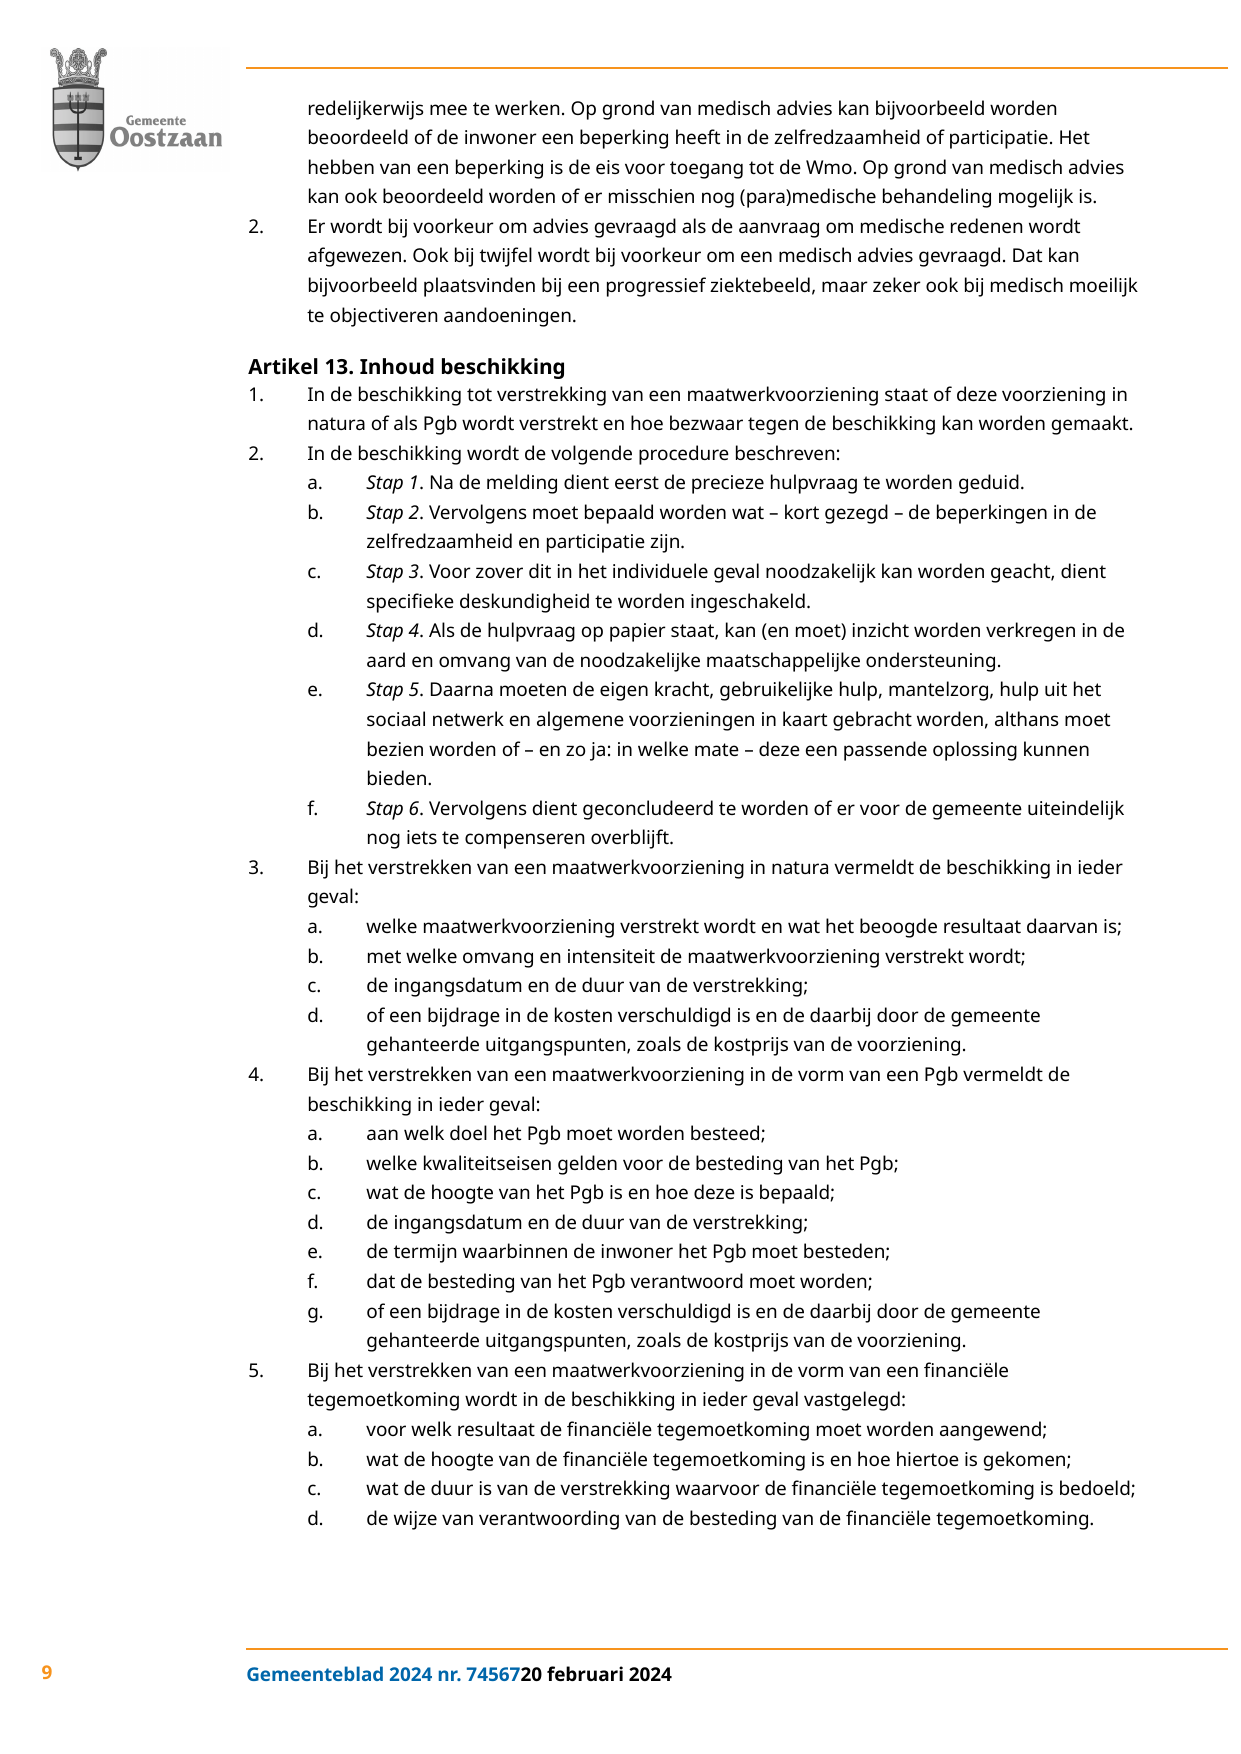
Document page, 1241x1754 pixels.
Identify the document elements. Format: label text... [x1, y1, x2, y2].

list wat de duur is van de verstrekking waarvoor de financiële tegemoetkoming is bedoeld; [307, 1475, 1152, 1501]
list de termijn waarbinnen de inwoner het Pgb moet besteden; [307, 1239, 1152, 1264]
list de ingangsdatum en de duur van de verstrekking; [307, 1209, 1152, 1235]
list Stap 1. Na de melding dient eerst de precieze hulpvraag te worden geduid. [307, 469, 1152, 495]
list Stap 3. Voor zover dit in het individuele geval noodzakelijk kan worden geacht, dient specifieke deskundigheid te worden ingeschakeld. [307, 558, 1152, 613]
list wat de hoogte van het Pgb is en hoe deze is bepaald; [307, 1179, 1152, 1205]
list welke maatwerkvoorziening verstrekt wordt en wat het beoogde resultaat daarvan is; [307, 913, 1152, 939]
list of een bijdrage in de kosten verschuldigd is en de daarbij door de gemeente gehanteerde uitgangspunten, zoals de kostprijs van de voorziening. [307, 1298, 1152, 1353]
list Bij het verstrekken van een maatwerkvoorziening in de vorm van een Pgb vermeldt de beschikking in ieder geval: [248, 1061, 1152, 1116]
list Er wordt bij voorkeur om advies gevraagd als de aanvraag om medische redenen wordt afgewezen. Ook bij twijfel wordt bij voorkeur om een medisch advies gevraagd. Dat kan bijvoorbeeld plaatsvinden bij een progressief ziektebeeld, maar zeker ook bij medisch moeilijk te objectiveren aandoeningen. [248, 213, 1152, 328]
list Stap 4. Als de hulpvraag op papier staat, kan (en moet) inzicht worden verkregen in de aard en omvang van de noodzakelijke maatschappelijke ondersteuning. [307, 617, 1152, 673]
list redelijkerwijs mee te werken. Op grond van medisch advies kan bijvoorbeeld worden beoordeeld of de inwoner een beperking heeft in de zelfredzaamheid of participatie. Het hebben van een beperking is de eis voor toegang tot de Wmo. Op grond van medisch advies kan ook beoordeeld worden of er misschien nog (para)medische behandeling mogelijk is. [248, 95, 1152, 209]
list of een bijdrage in de kosten verschuldigd is en de daarbij door de gemeente gehanteerde uitgangspunten, zoals de kostprijs van de voorziening. [307, 1002, 1152, 1057]
list Bij het verstrekken van een maatwerkvoorziening in natura vermeldt de beschikking in ieder geval: [248, 854, 1152, 909]
list In de beschikking tot verstrekking van een maatwerkvoorziening staat of deze voorziening in natura of als Pgb wordt verstrekt en hoe bezwaar tegen de beschikking kan worden gemaakt. [248, 381, 1152, 436]
list voor welk resultaat de financiële tegemoetkoming moet worden aangewend; [307, 1416, 1152, 1442]
list Stap 6. Vervolgens dient geconcludeerd te worden of er voor de gemeente uiteindelijk nog iets te compenseren overblijft. [307, 795, 1152, 850]
list met welke omvang en intensiteit de maatwerkvoorziening verstrekt wordt; [307, 943, 1152, 968]
list In de beschikking wordt de volgende procedure beschreven: [248, 440, 1152, 466]
picture [41, 47, 231, 172]
list welke kwaliteitseisen gelden voor de besteding van het Pgb; [307, 1150, 1152, 1176]
list de wijze van verantwoording van de besteding van de financiële tegemoetkoming. [307, 1505, 1152, 1531]
text Artikel 13. Inhoud beschikking [248, 352, 1152, 381]
list dat de besteding van het Pgb verantwoord moet worden; [307, 1268, 1152, 1294]
list de ingangsdatum en de duur van de verstrekking; [307, 972, 1152, 998]
list Stap 5. Daarna moeten de eigen kracht, gebruikelijke hulp, mantelzorg, hulp uit het sociaal netwerk en algemene voorzieningen in kaart gebracht worden, althans moet bezien worden of – en zo ja: in welke mate – deze een passende oplossing kunnen bieden. [307, 677, 1152, 791]
list wat de hoogte van de financiële tegemoetkoming is en hoe hiertoe is gekomen; [307, 1446, 1152, 1471]
list aan welk doel het Pgb moet worden besteed; [307, 1120, 1152, 1146]
list Stap 2. Vervolgens moet bepaald worden wat – kort gezegd – de beperkingen in de zelfredzaamheid en participatie zijn. [307, 499, 1152, 554]
list Bij het verstrekken van een maatwerkvoorziening in de vorm van een financiële tegemoetkoming wordt in de beschikking in ieder geval vastgelegd: [248, 1357, 1152, 1412]
